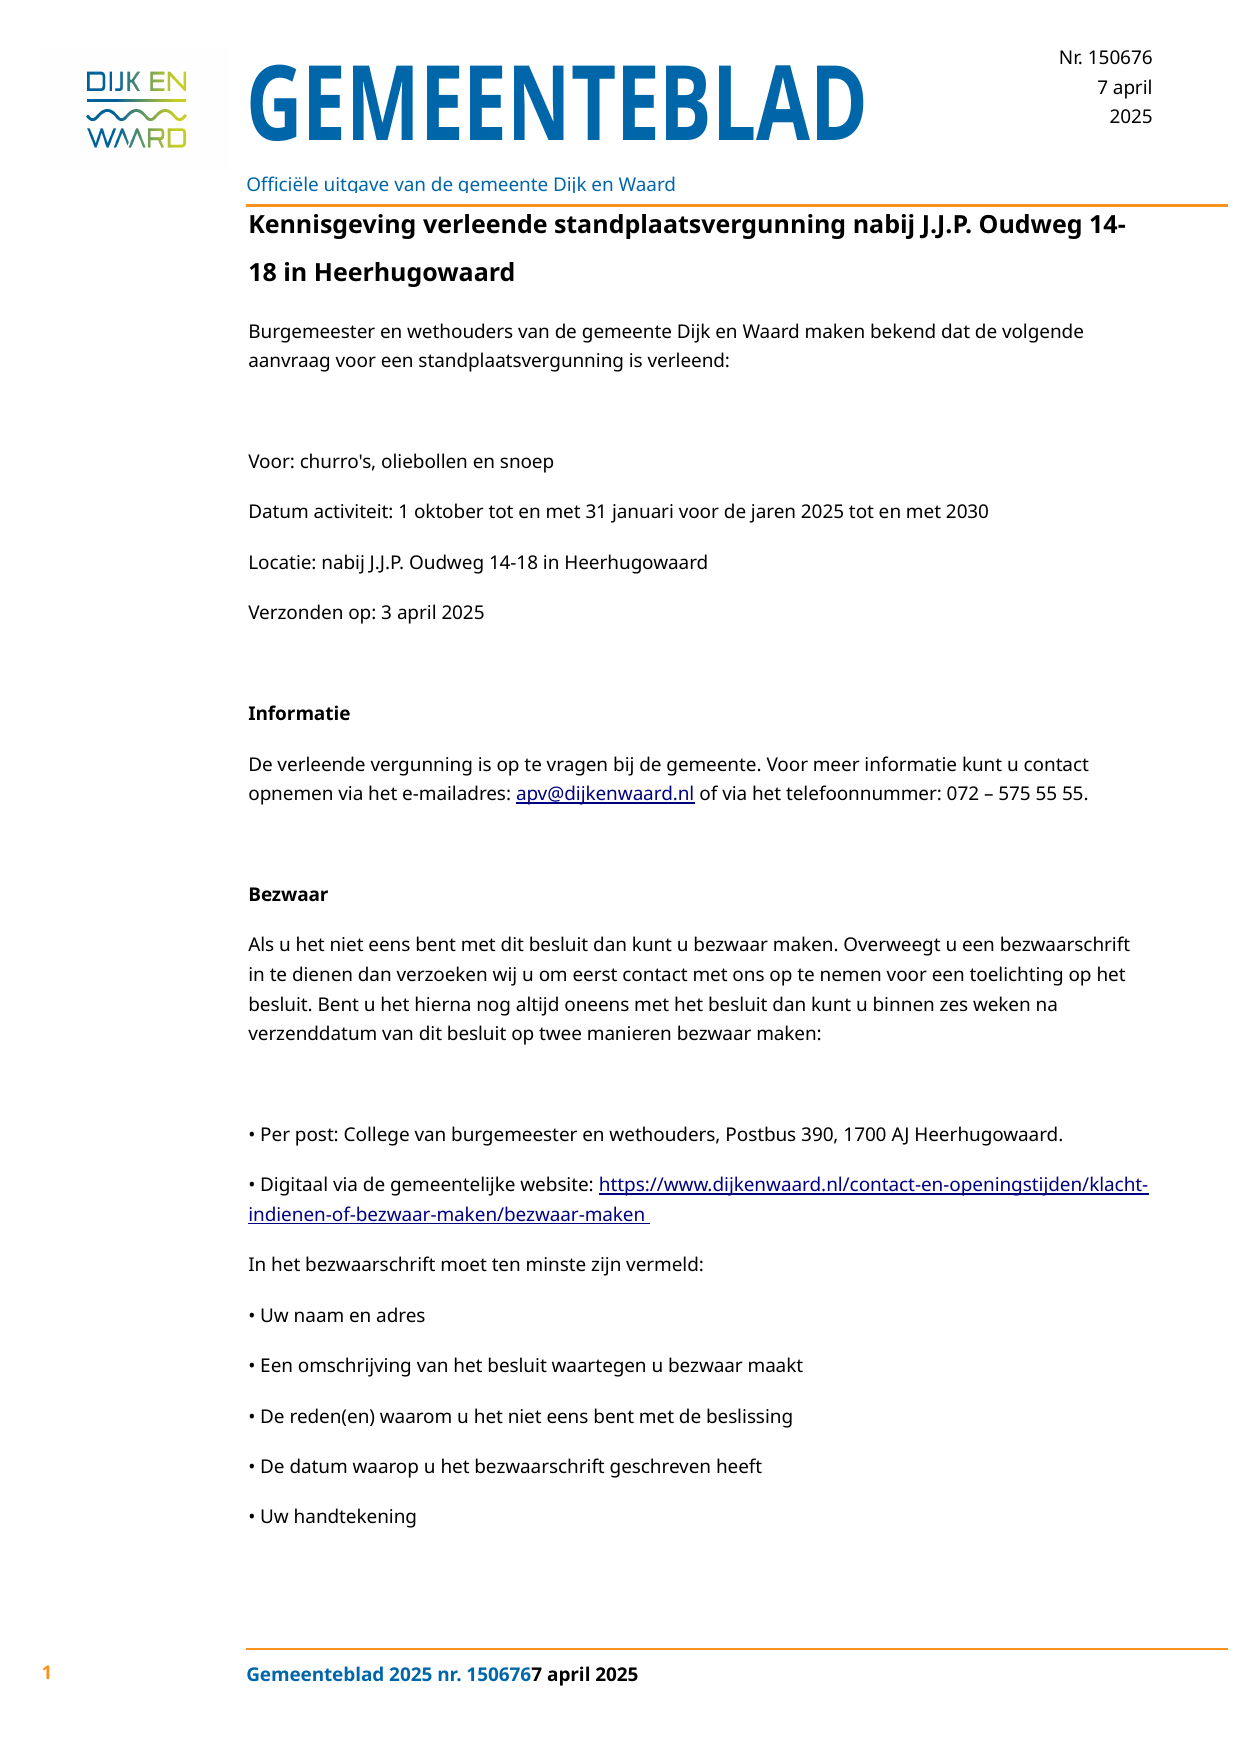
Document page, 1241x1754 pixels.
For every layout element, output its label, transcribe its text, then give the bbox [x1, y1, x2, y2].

text In het bezwaarschrift moet ten minste zijn vermeld: [248, 1252, 1152, 1277]
text • Een omschrijving van het besluit waartegen u bezwaar maakt [248, 1352, 1152, 1378]
text Bezwaar [248, 881, 1152, 907]
text Informatie [248, 700, 1152, 726]
text • Uw naam en adres [248, 1302, 1152, 1328]
text Locatie: nabij J.J.P. Oudweg 14-18 in Heerhugowaard [248, 549, 1152, 575]
text • Uw handtekening [248, 1504, 1152, 1529]
text • De datum waarop u het bezwaarschrift geschreven heeft [248, 1453, 1152, 1479]
text Verzonden op: 3 april 2025 [248, 599, 1152, 625]
text • Digitaal via de gemeentelijke website: https://www.dijkenwaard.nl/contact-en-openingstijden/klacht-indienen-of-bezwaar-maken/bezwaar-maken [248, 1172, 1152, 1227]
picture [41, 47, 231, 172]
text De verleende vergunning is op te vragen bij de gemeente. Voor meer informatie kunt u contact opnemen via het e-mailadres: apv@dijkenwaard.nl of via het telefoonnummer: 072 – 575 55 55. [248, 751, 1152, 806]
text Voor: churro's, oliebollen en snoep [248, 448, 1152, 474]
text Als u het niet eens bent met dit besluit dan kunt u bezwaar maken. Overweegt u een bezwaarschrift in te dienen dan verzoeken wij u om eerst contact met ons op te nemen voor een toelichting op het besluit. Bent u het hierna nog altijd oneens met het besluit dan kunt u binnen zes weken na verzenddatum van dit besluit op twee manieren bezwaar maken: [248, 932, 1152, 1046]
text • Per post: College van burgemeester en wethouders, Postbus 390, 1700 AJ Heerhugowaard. [248, 1121, 1152, 1147]
text Kennisgeving verleende standplaatsvergunning nabij J.J.P. Oudweg 14-18 in Heerhugowaard [248, 207, 1152, 288]
text Burgemeester en wethouders van de gemeente Dijk en Waard maken bekend dat de volgende aanvraag voor een standplaatsvergunning is verleend: [248, 318, 1152, 373]
text Datum activiteit: 1 oktober tot en met 31 januari voor de jaren 2025 tot en met 2030 [248, 499, 1152, 524]
text • De reden(en) waarom u het niet eens bent met de beslissing [248, 1403, 1152, 1429]
